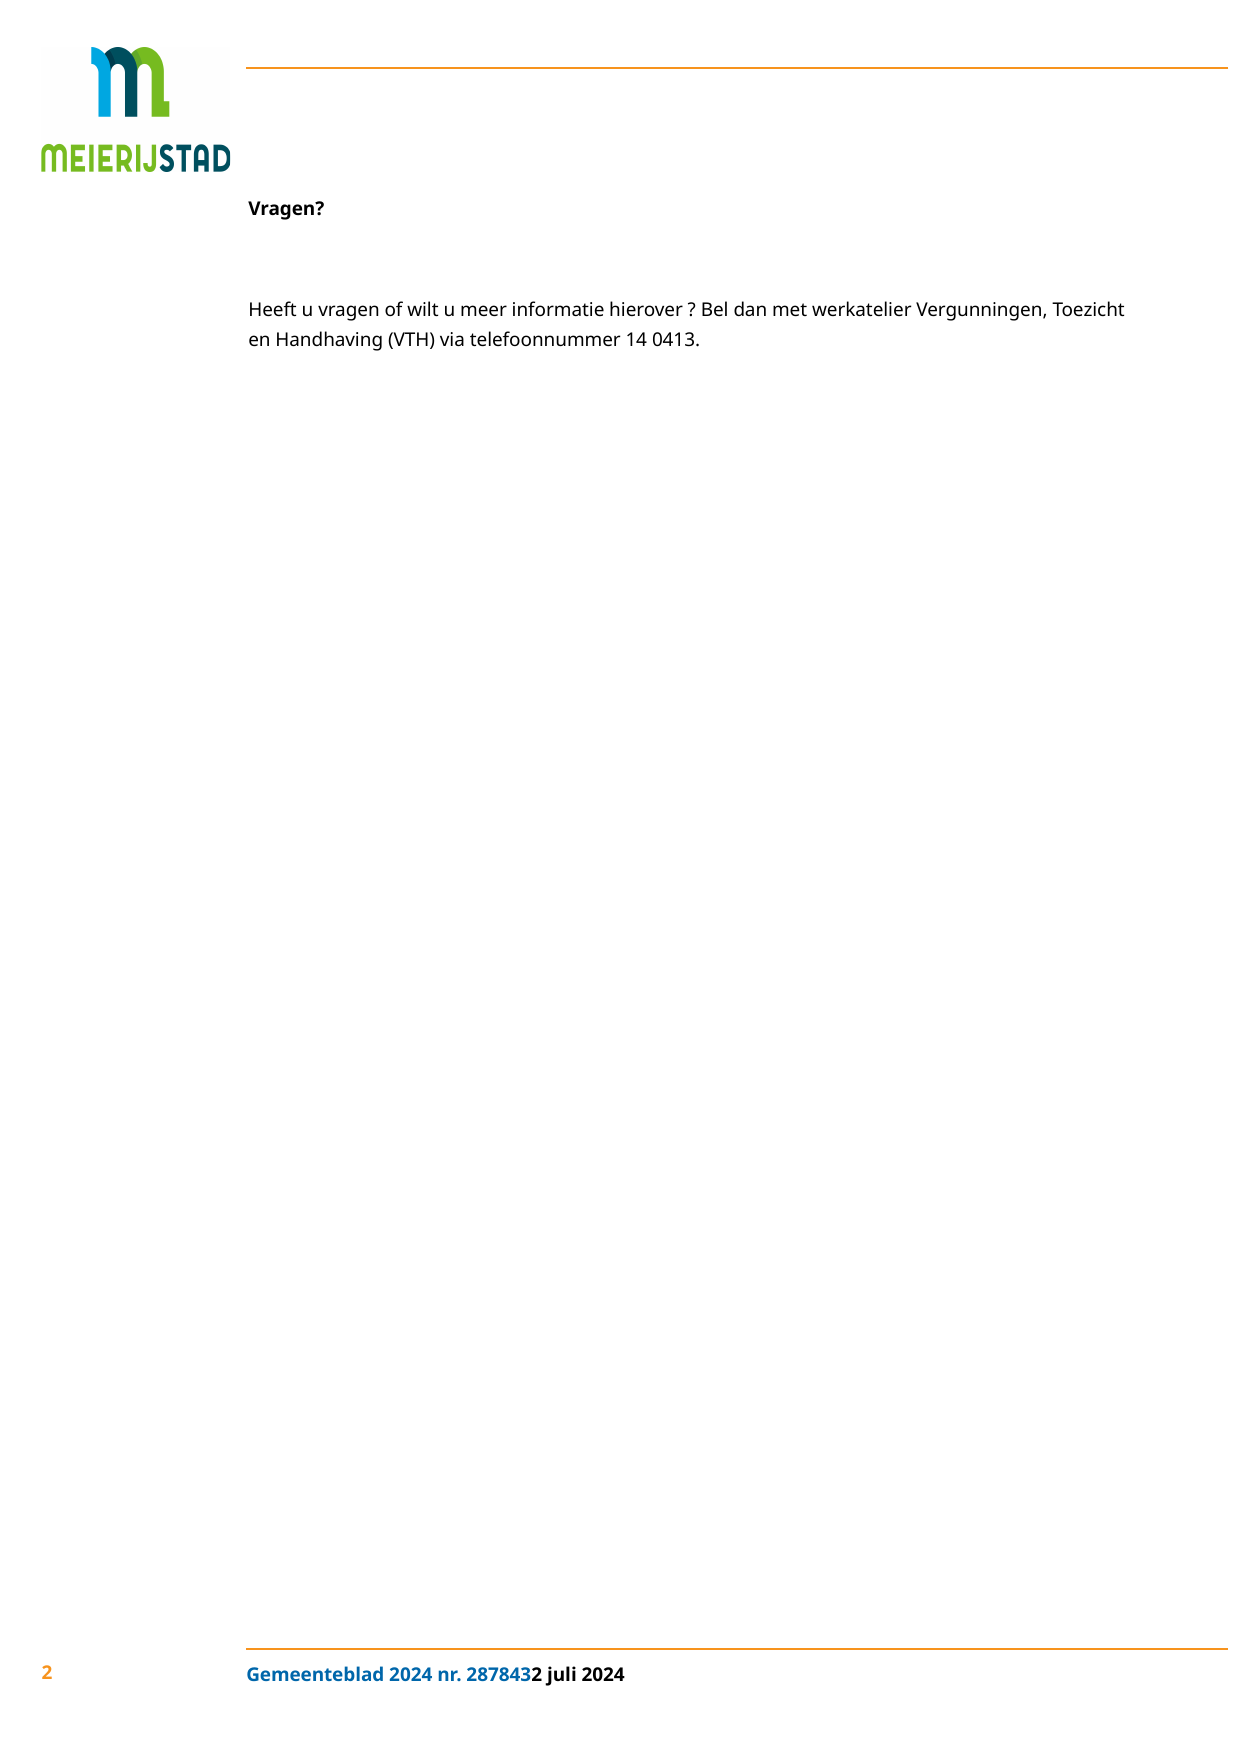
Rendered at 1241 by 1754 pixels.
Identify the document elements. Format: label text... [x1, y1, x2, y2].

text Heeft u vragen of wilt u meer informatie hierover ? Bel dan met werkatelier Vergunningen, Toezicht en Handhaving (VTH) via telefoonnummer 14 0413. [248, 296, 1152, 352]
picture [41, 47, 231, 172]
text Vragen? [248, 196, 1152, 221]
